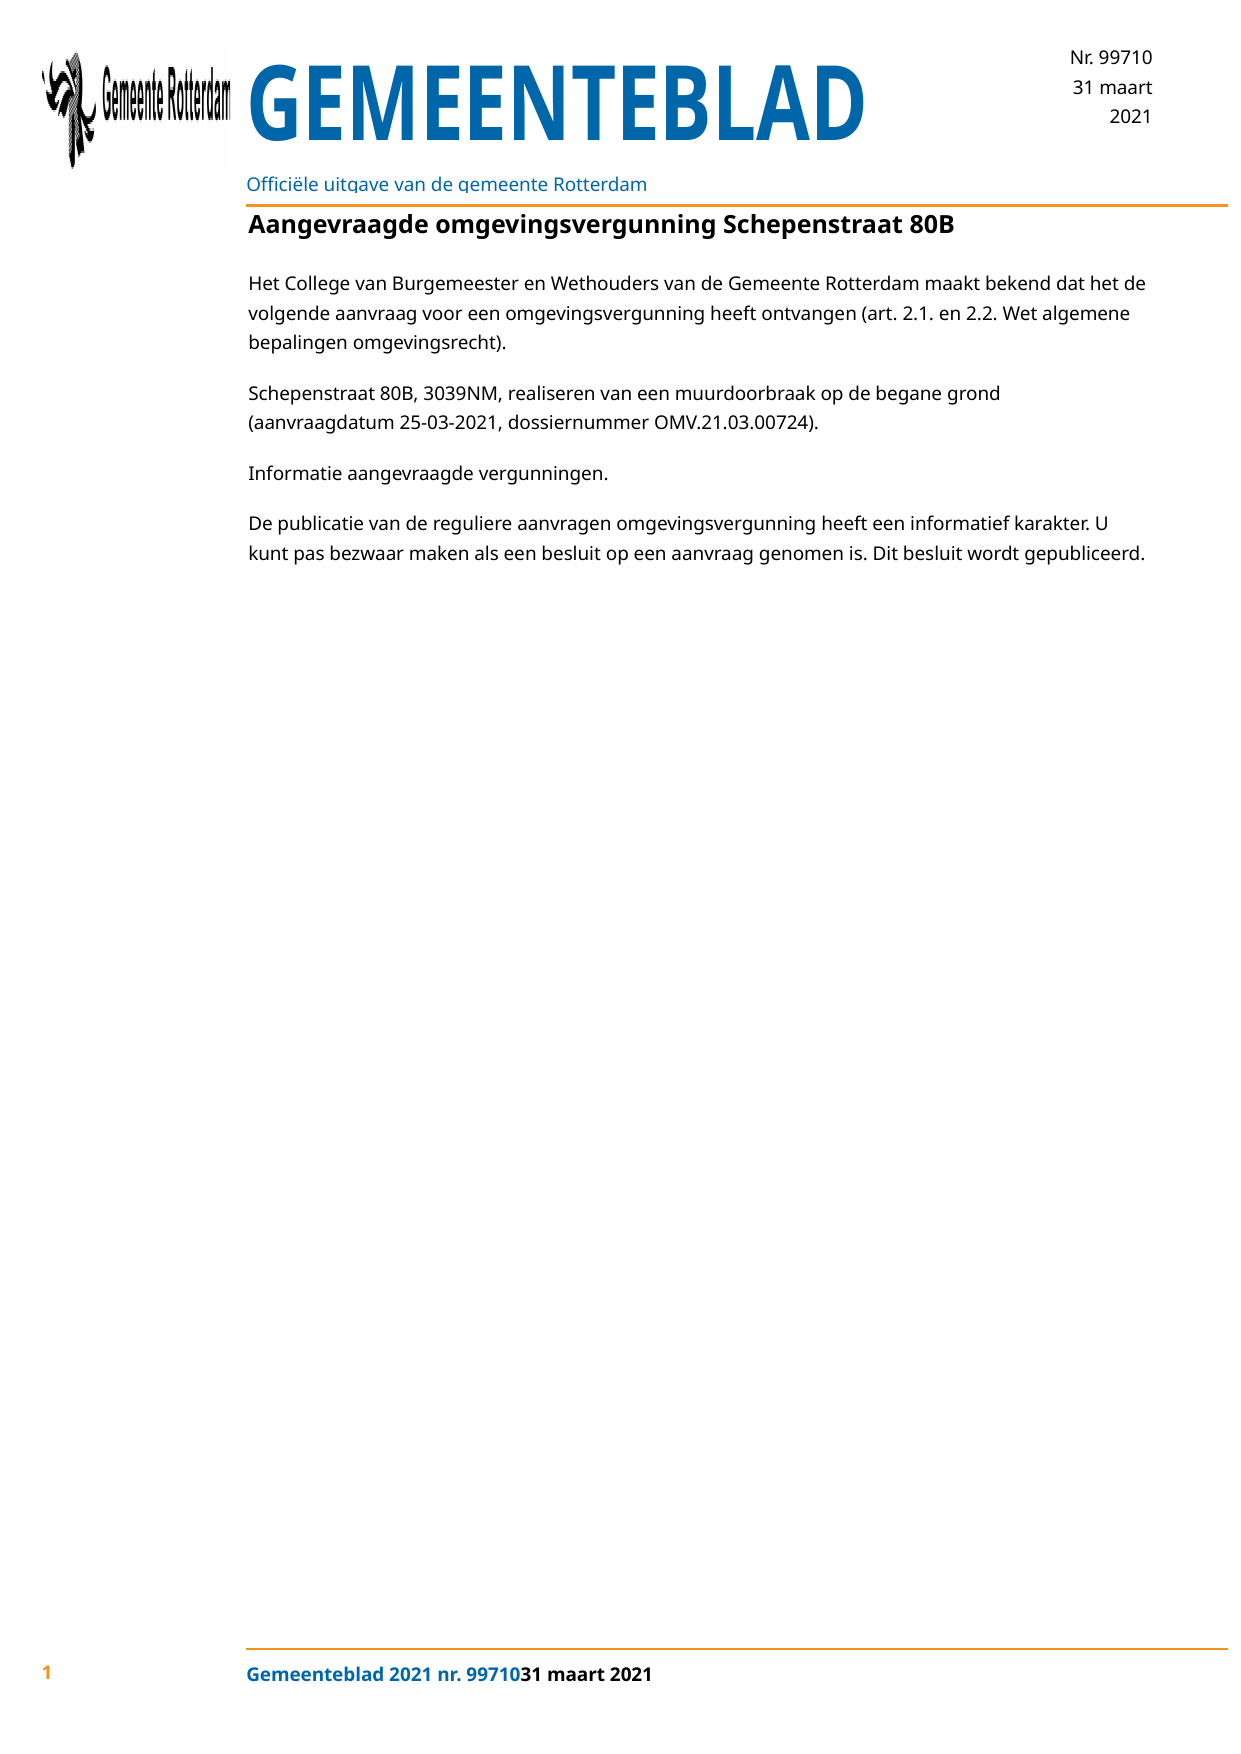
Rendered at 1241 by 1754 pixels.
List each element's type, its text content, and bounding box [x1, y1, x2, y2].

text Aangevraagde omgevingsvergunning Schepenstraat 80B [248, 207, 1152, 241]
text Het College van Burgemeester en Wethouders van de Gemeente Rotterdam maakt bekend dat het de volgende aanvraag voor een omgevingsvergunning heeft ontvangen (art. 2.1. en 2.2. Wet algemene bepalingen omgevingsrecht). [248, 270, 1152, 355]
text Informatie aangevraagde vergunningen. [248, 460, 1152, 486]
text Schepenstraat 80B, 3039NM, realiseren van een muurdoorbraak op de begane grond (aanvraagdatum 25-03-2021, dossiernummer OMV.21.03.00724). [248, 380, 1152, 435]
picture [41, 47, 231, 172]
text De publicatie van de reguliere aanvragen omgevingsvergunning heeft een informatief karakter. U kunt pas bezwaar maken als een besluit op een aanvraag genomen is. Dit besluit wordt gepubliceerd. [248, 510, 1152, 566]
